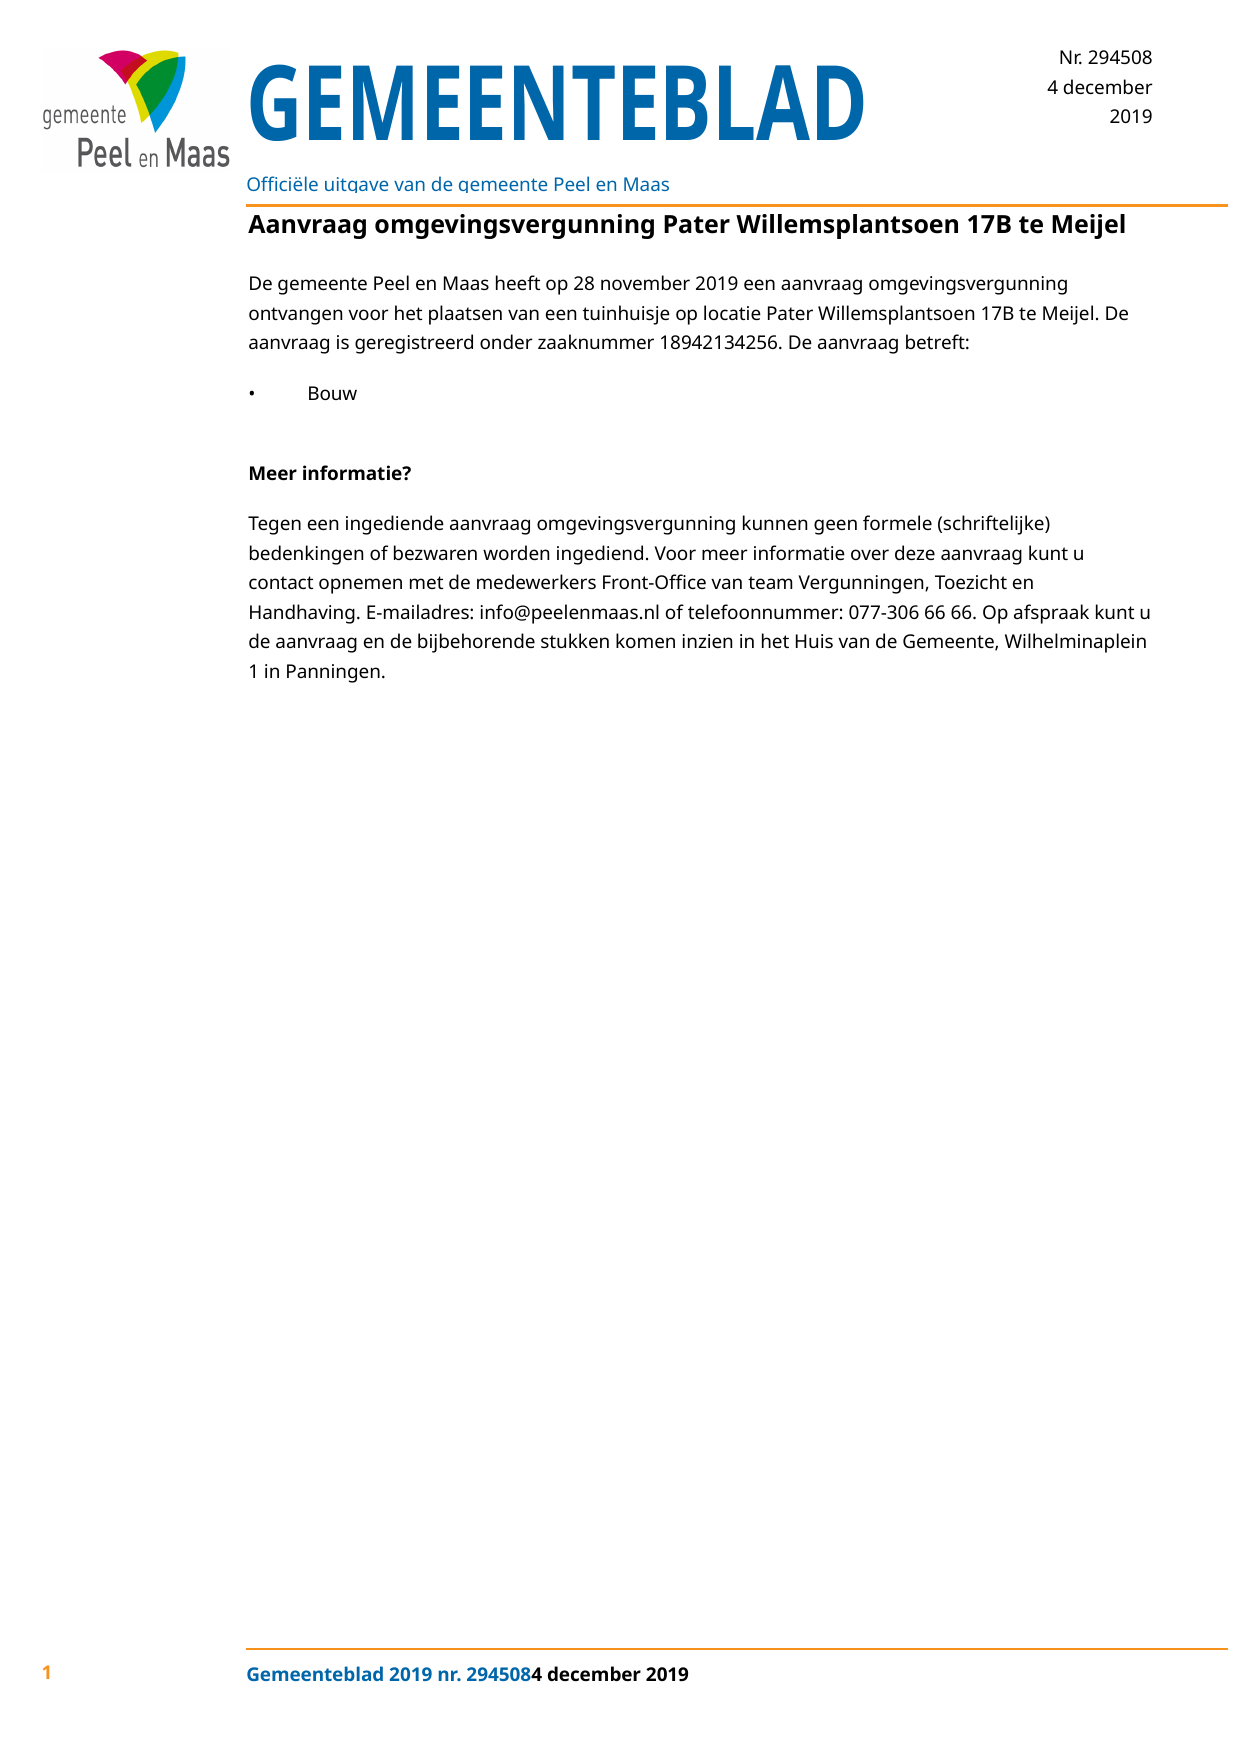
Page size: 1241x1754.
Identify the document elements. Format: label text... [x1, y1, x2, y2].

text Meer informatie? [248, 460, 1152, 486]
text Tegen een ingediende aanvraag omgevingsvergunning kunnen geen formele (schriftelijke) bedenkingen of bezwaren worden ingediend. Voor meer informatie over deze aanvraag kunt u contact opnemen met de medewerkers Front-Office van team Vergunningen, Toezicht en Handhaving. E-mailadres: info@peelenmaas.nl of telefoonnummer: 077-306 66 66. Op afspraak kunt u de aanvraag en de bijbehorende stukken komen inzien in het Huis van de Gemeente, Wilhelminaplein 1 in Panningen. [248, 510, 1152, 684]
text De gemeente Peel en Maas heeft op 28 november 2019 een aanvraag omgevingsvergunning ontvangen voor het plaatsen van een tuinhuisje op locatie Pater Willemsplantsoen 17B te Meijel. De aanvraag is geregistreerd onder zaaknummer 18942134256. De aanvraag betreft: [248, 270, 1152, 355]
list Bouw [248, 380, 1152, 406]
text Aanvraag omgevingsvergunning Pater Willemsplantsoen 17B te Meijel [248, 207, 1152, 241]
picture [41, 47, 231, 172]
